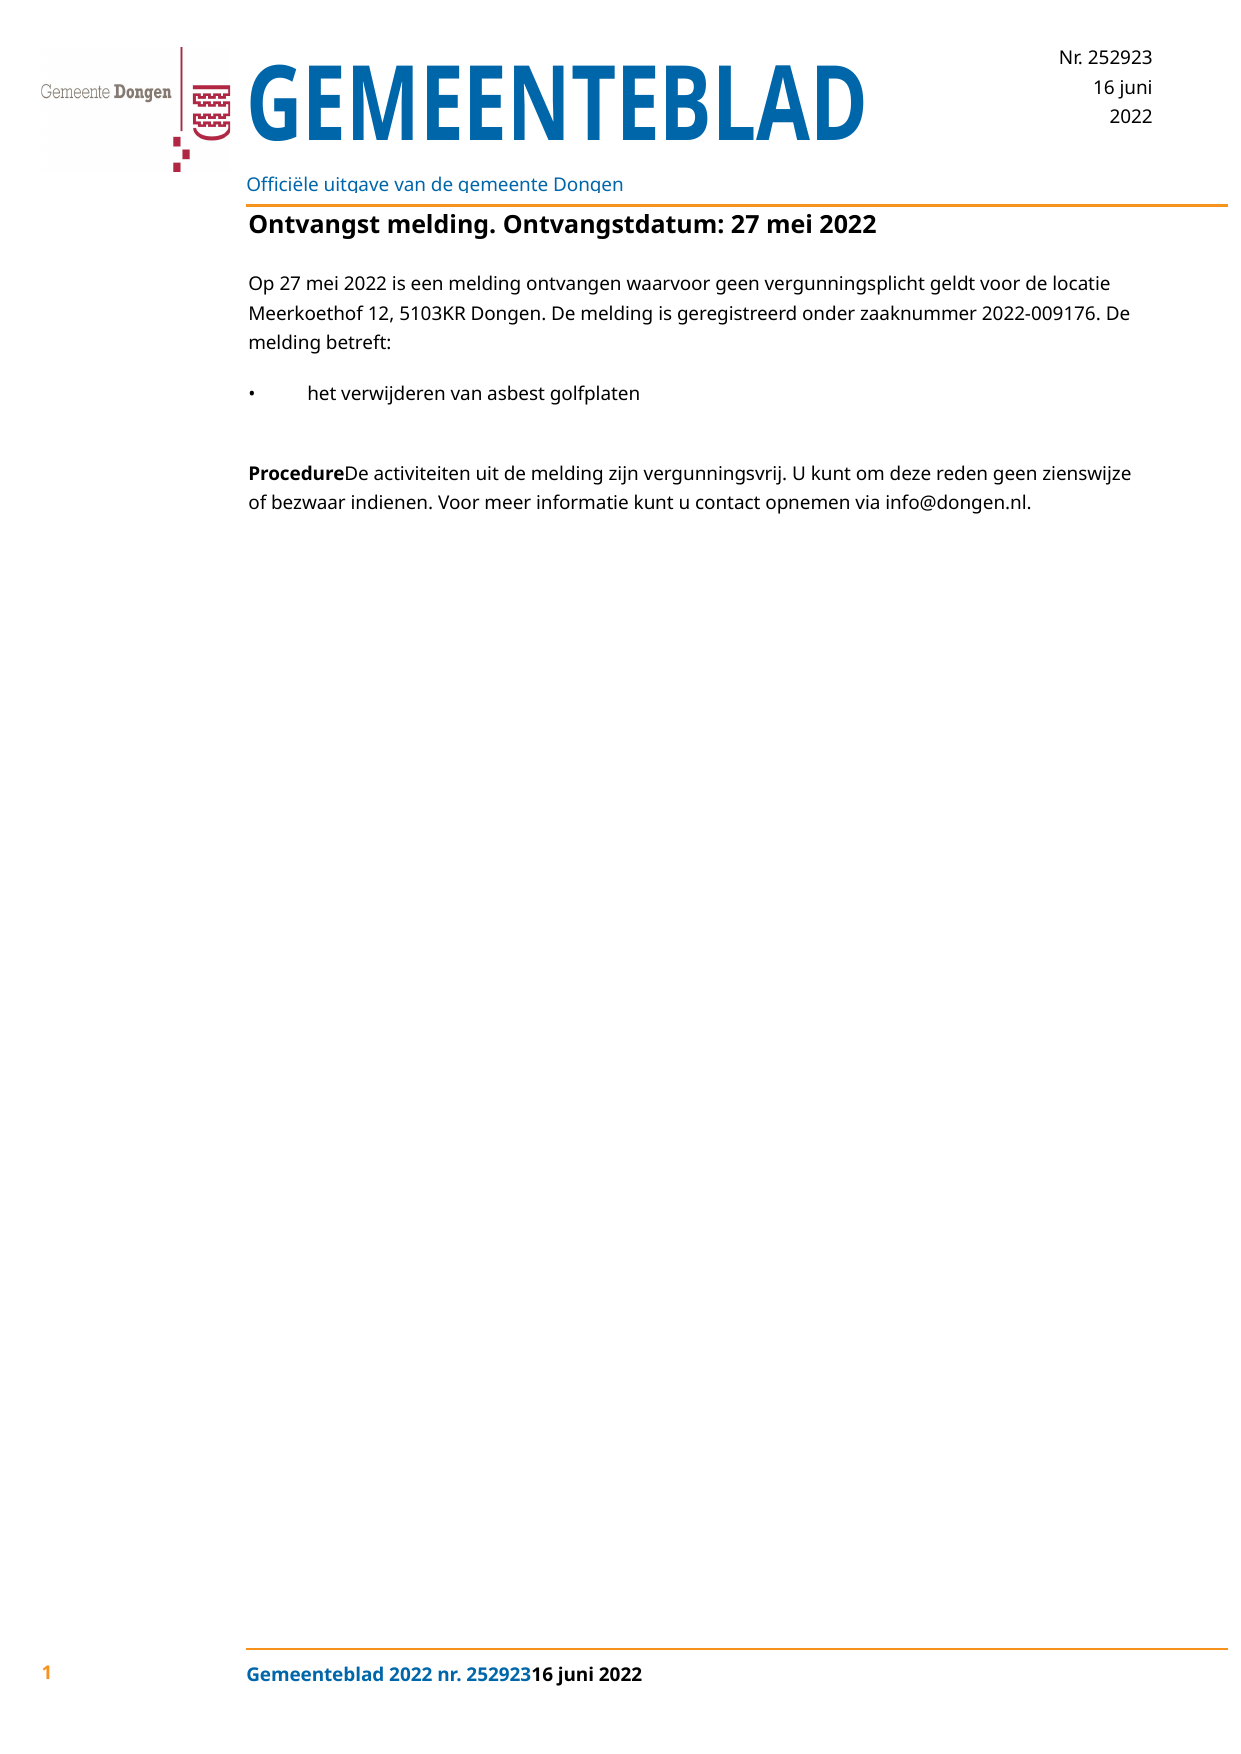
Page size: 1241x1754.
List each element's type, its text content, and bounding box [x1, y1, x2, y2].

text Op 27 mei 2022 is een melding ontvangen waarvoor geen vergunningsplicht geldt voor de locatie Meerkoethof 12, 5103KR Dongen. De melding is geregistreerd onder zaaknummer 2022-009176. De melding betreft: [248, 270, 1152, 355]
text Ontvangst melding. Ontvangstdatum: 27 mei 2022 [248, 207, 1152, 241]
text ProcedureDe activiteiten uit de melding zijn vergunningsvrij. U kunt om deze reden geen zienswijze of bezwaar indienen. Voor meer informatie kunt u contact opnemen via info@dongen.nl. [248, 460, 1152, 515]
list het verwijderen van asbest golfplaten [248, 380, 1152, 406]
picture [41, 47, 231, 172]
